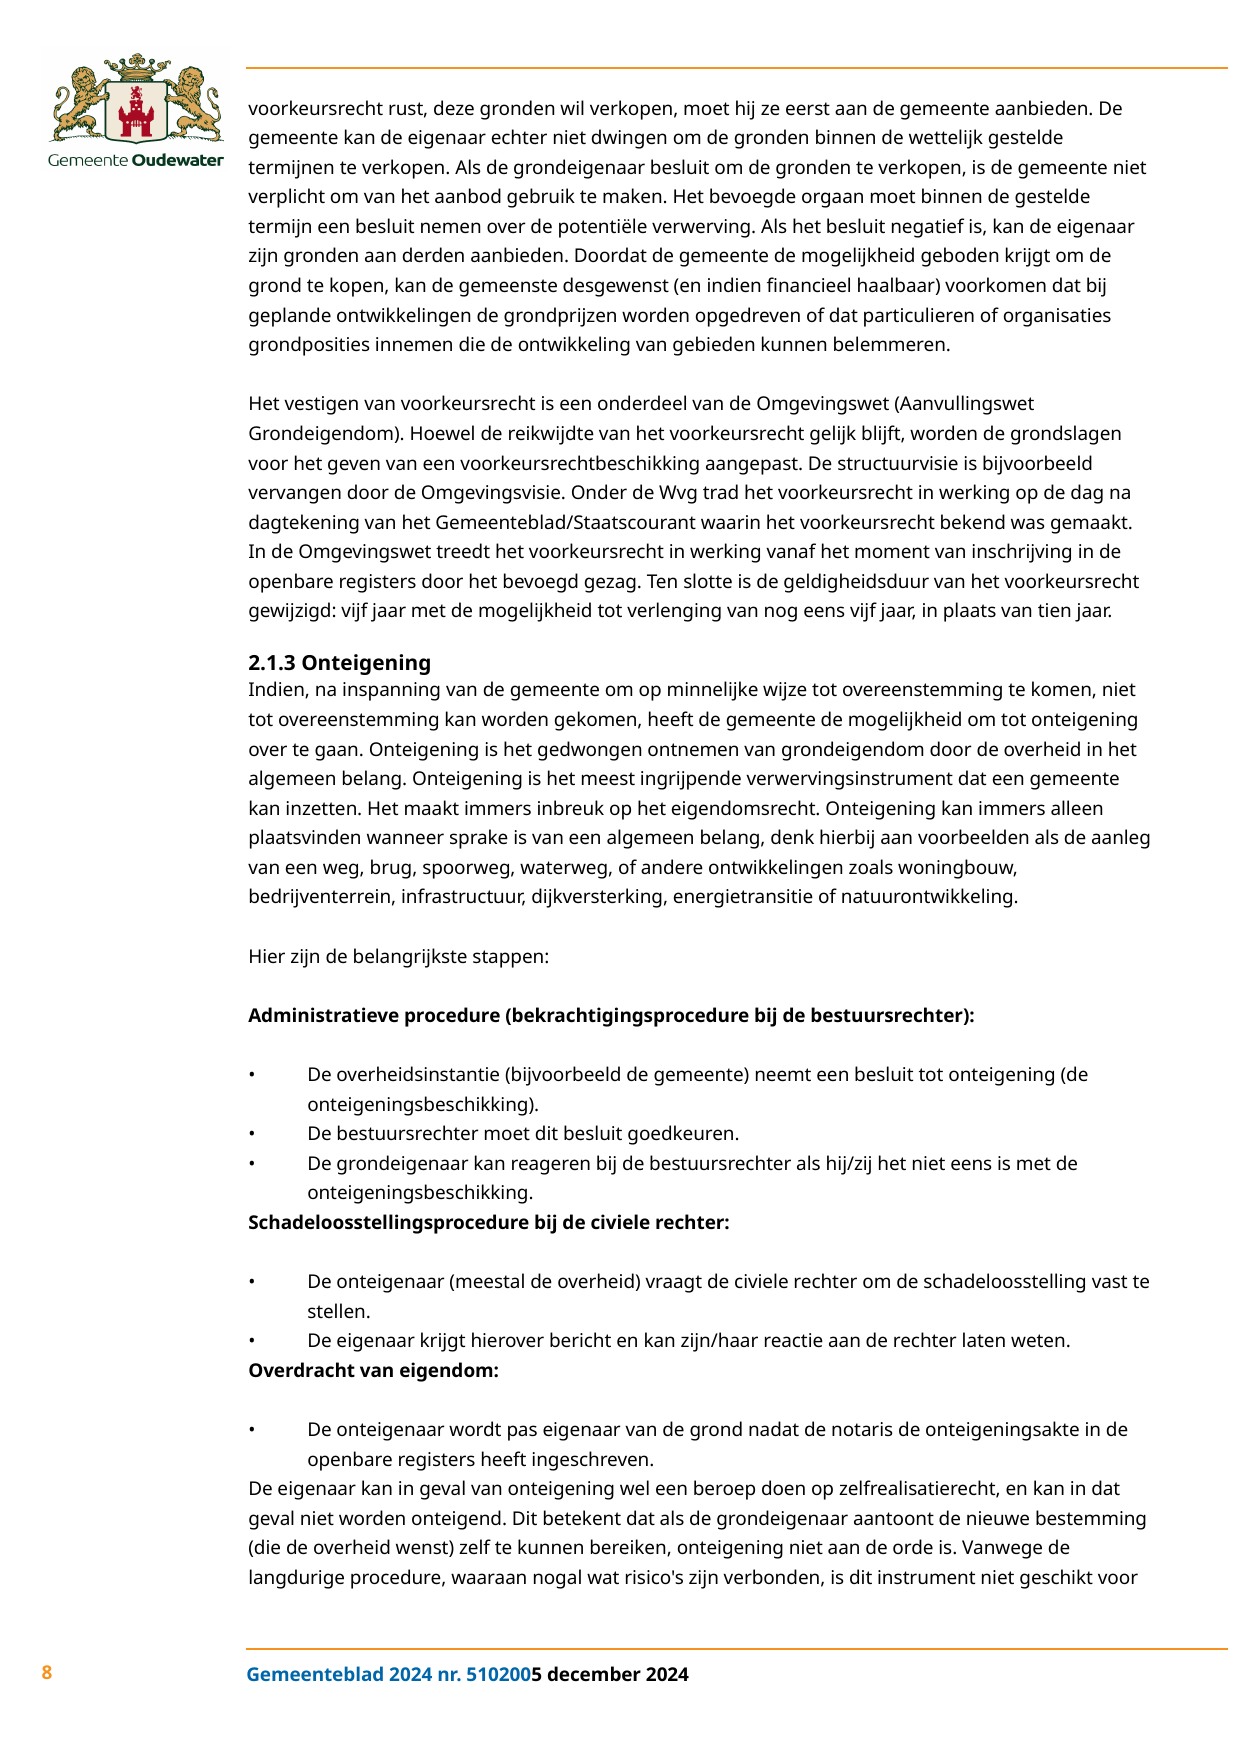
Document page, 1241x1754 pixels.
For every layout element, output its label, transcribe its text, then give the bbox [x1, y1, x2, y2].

list De grondeigenaar kan reageren bij de bestuursrechter als hij/zij het niet eens is met de onteigeningsbeschikking. [248, 1150, 1152, 1205]
list De onteigenaar wordt pas eigenaar van de grond nadat de notaris de onteigeningsakte in de openbare registers heeft ingeschreven. [248, 1416, 1152, 1471]
list De bestuursrechter moet dit besluit goedkeuren. [248, 1120, 1152, 1146]
text Hier zijn de belangrijkste stappen: [248, 943, 1152, 968]
picture [41, 47, 231, 172]
text Schadeloosstellingsprocedure bij de civiele rechter: [248, 1209, 1152, 1235]
text 2.1.3 Onteigening [248, 648, 1152, 677]
text Overdracht van eigendom: [248, 1357, 1152, 1383]
list De onteigenaar (meestal de overheid) vraagt de civiele rechter om de schadeloosstelling vast te stellen. [248, 1268, 1152, 1323]
list De overheidsinstantie (bijvoorbeeld de gemeente) neemt een besluit tot onteigening (de onteigeningsbeschikking). [248, 1061, 1152, 1116]
text voorkeursrecht rust, deze gronden wil verkopen, moet hij ze eerst aan de gemeente aanbieden. De gemeente kan de eigenaar echter niet dwingen om de gronden binnen de wettelijk gestelde termijnen te verkopen. Als de grondeigenaar besluit om de gronden te verkopen, is de gemeente niet verplicht om van het aanbod gebruik te maken. Het bevoegde orgaan moet binnen de gestelde termijn een besluit nemen over de potentiële verwerving. Als het besluit negatief is, kan de eigenaar zijn gronden aan derden aanbieden. Doordat de gemeente de mogelijkheid geboden krijgt om de grond te kopen, kan de gemeenste desgewenst (en indien financieel haalbaar) voorkomen dat bij geplande ontwikkelingen de grondprijzen worden opgedreven of dat particulieren of organisaties grondposities innemen die de ontwikkeling van gebieden kunnen belemmeren. [248, 95, 1152, 357]
text De eigenaar kan in geval van onteigening wel een beroep doen op zelfrealisatierecht, en kan in dat geval niet worden onteigend. Dit betekent dat als de grondeigenaar aantoont de nieuwe bestemming (die de overheid wenst) zelf te kunnen bereiken, onteigening niet aan de orde is. Vanwege de langdurige procedure, waaraan nogal wat risico's zijn verbonden, is dit instrument niet geschikt voor [248, 1475, 1152, 1590]
text Het vestigen van voorkeursrecht is een onderdeel van de Omgevingswet (Aanvullingswet Grondeigendom). Hoewel de reikwijdte van het voorkeursrecht gelijk blijft, worden de grondslagen voor het geven van een voorkeursrechtbeschikking aangepast. De structuurvisie is bijvoorbeeld vervangen door de Omgevingsvisie. Onder de Wvg trad het voorkeursrecht in werking op de dag na dagtekening van het Gemeenteblad/Staatscourant waarin het voorkeursrecht bekend was gemaakt. In de Omgevingswet treedt het voorkeursrecht in werking vanaf het moment van inschrijving in de openbare registers door het bevoegd gezag. Ten slotte is de geldigheidsduur van het voorkeursrecht gewijzigd: vijf jaar met de mogelijkheid tot verlenging van nog eens vijf jaar, in plaats van tien jaar. [248, 391, 1152, 623]
text Administratieve procedure (bekrachtigingsprocedure bij de bestuursrechter): [248, 1002, 1152, 1028]
text Indien, na inspanning van de gemeente om op minnelijke wijze tot overeenstemming te komen, niet tot overeenstemming kan worden gekomen, heeft de gemeente de mogelijkheid om tot onteigening over te gaan. Onteigening is het gedwongen ontnemen van grondeigendom door de overheid in het algemeen belang. Onteigening is het meest ingrijpende verwervingsinstrument dat een gemeente kan inzetten. Het maakt immers inbreuk op het eigendomsrecht. Onteigening kan immers alleen plaatsvinden wanneer sprake is van een algemeen belang, denk hierbij aan voorbeelden als de aanleg van een weg, brug, spoorweg, waterweg, of andere ontwikkelingen zoals woningbouw, bedrijventerrein, infrastructuur, dijkversterking, energietransitie of natuurontwikkeling. [248, 677, 1152, 909]
list De eigenaar krijgt hierover bericht en kan zijn/haar reactie aan de rechter laten weten. [248, 1327, 1152, 1353]
